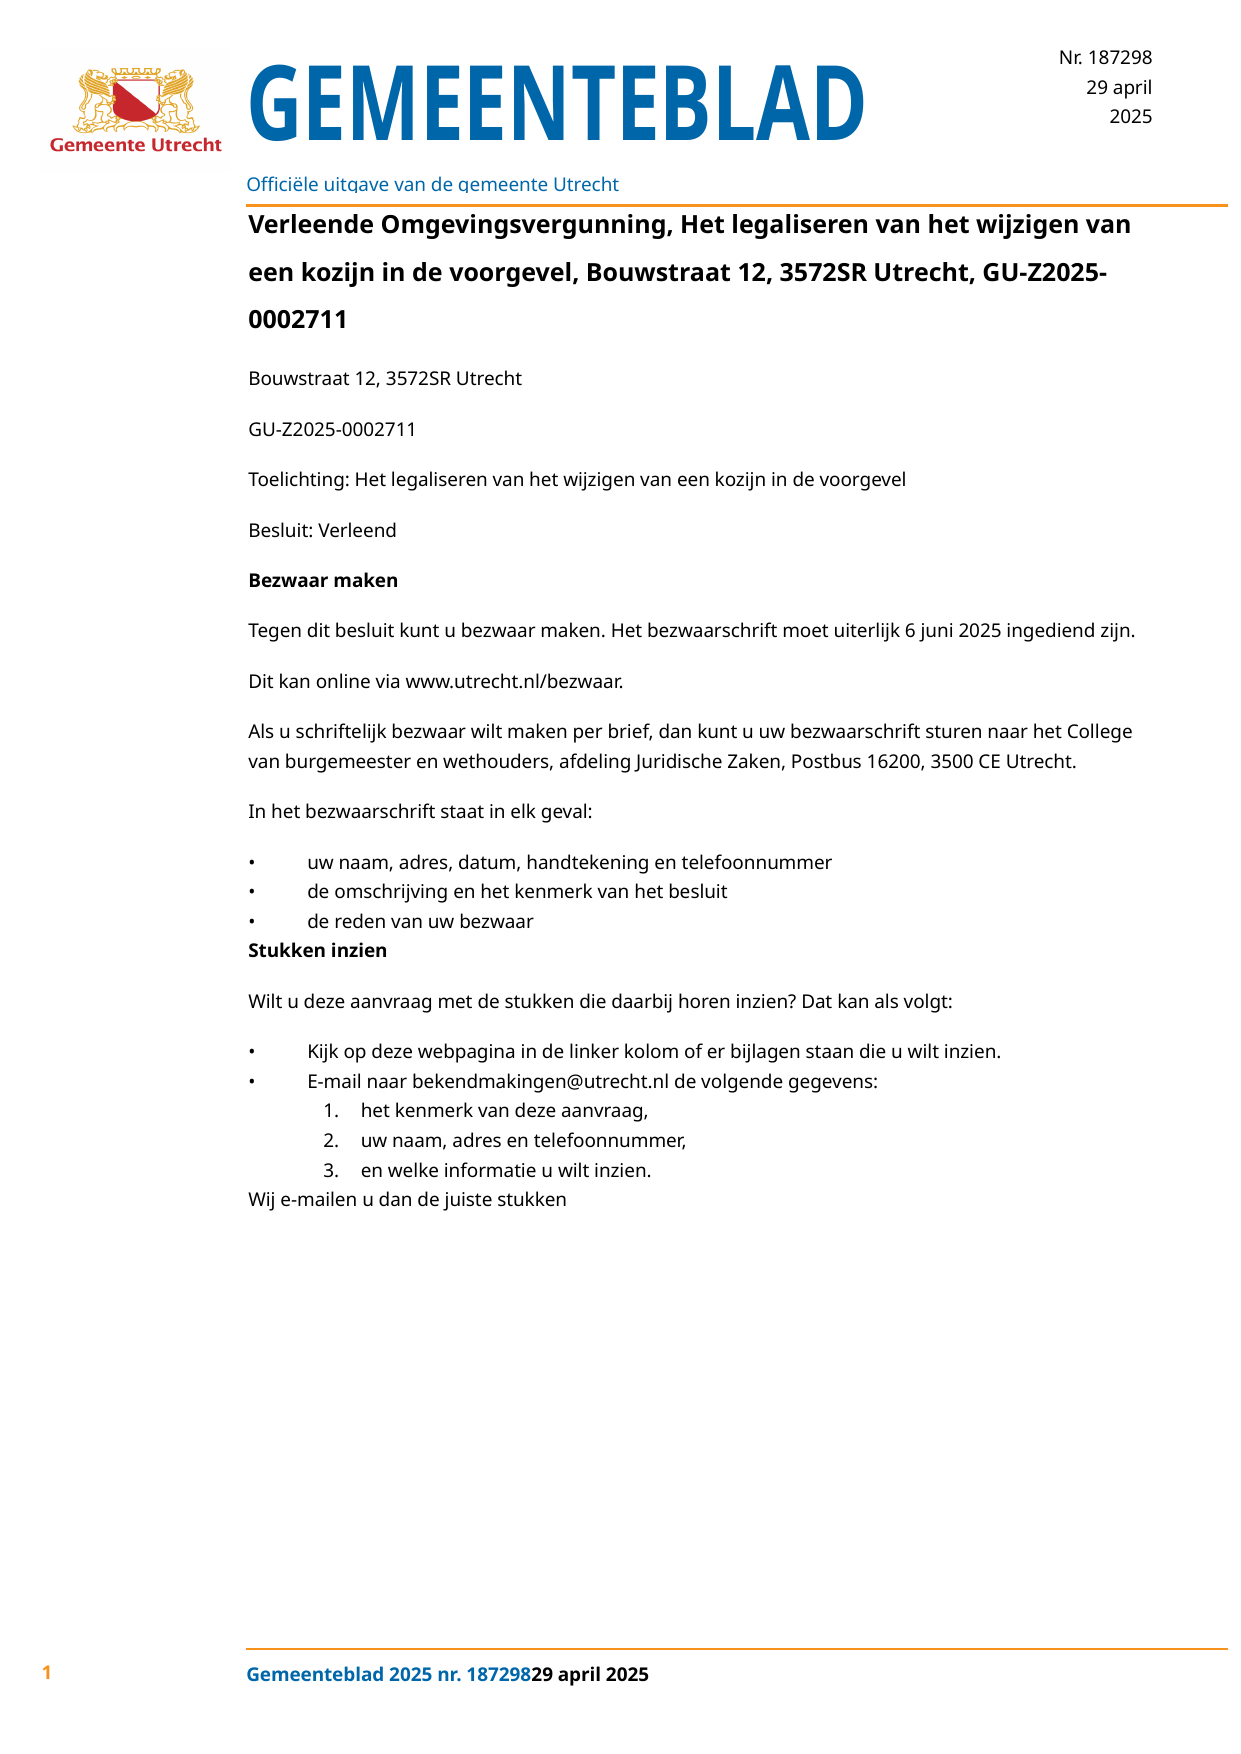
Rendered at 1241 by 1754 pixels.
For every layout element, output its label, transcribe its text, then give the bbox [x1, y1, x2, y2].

text Bouwstraat 12, 3572SR Utrecht [248, 366, 1152, 391]
text Wilt u deze aanvraag met de stukken die daarbij horen inzien? Dat kan als volgt: [248, 988, 1152, 1014]
picture [41, 47, 231, 172]
list uw naam, adres, datum, handtekening en telefoonnummer [248, 849, 1152, 874]
text In het bezwaarschrift staat in elk geval: [248, 798, 1152, 824]
list E-mail naar bekendmakingen@utrecht.nl de volgende gegevens: [248, 1068, 1152, 1094]
text GU-Z2025-0002711 [248, 416, 1152, 442]
list Kijk op deze webpagina in de linker kolom of er bijlagen staan die u wilt inzien. [248, 1038, 1152, 1064]
list de reden van uw bezwaar [248, 908, 1152, 934]
text Toelichting: Het legaliseren van het wijzigen van een kozijn in de voorgevel [248, 466, 1152, 492]
text Besluit: Verleend [248, 517, 1152, 542]
text Dit kan online via www.utrecht.nl/bezwaar. [248, 668, 1152, 694]
text Wij e-mailen u dan de juiste stukken [248, 1186, 1152, 1212]
text Als u schriftelijk bezwaar wilt maken per brief, dan kunt u uw bezwaarschrift sturen naar het College van burgemeester en wethouders, afdeling Juridische Zaken, Postbus 16200, 3500 CE Utrecht. [248, 718, 1152, 774]
list en welke informatie u wilt inzien. [323, 1157, 1152, 1182]
text Tegen dit besluit kunt u bezwaar maken. Het bezwaarschrift moet uiterlijk 6 juni 2025 ingediend zijn. [248, 618, 1152, 643]
list uw naam, adres en telefoonnummer, [323, 1127, 1152, 1153]
text Stukken inzien [248, 938, 1152, 963]
list de omschrijving en het kenmerk van het besluit [248, 878, 1152, 904]
text Verleende Omgevingsvergunning, Het legaliseren van het wijzigen van een kozijn in de voorgevel, Bouwstraat 12, 3572SR Utrecht, GU-Z2025-0002711 [248, 207, 1152, 336]
text Bezwaar maken [248, 567, 1152, 593]
list het kenmerk van deze aanvraag, [323, 1098, 1152, 1123]
